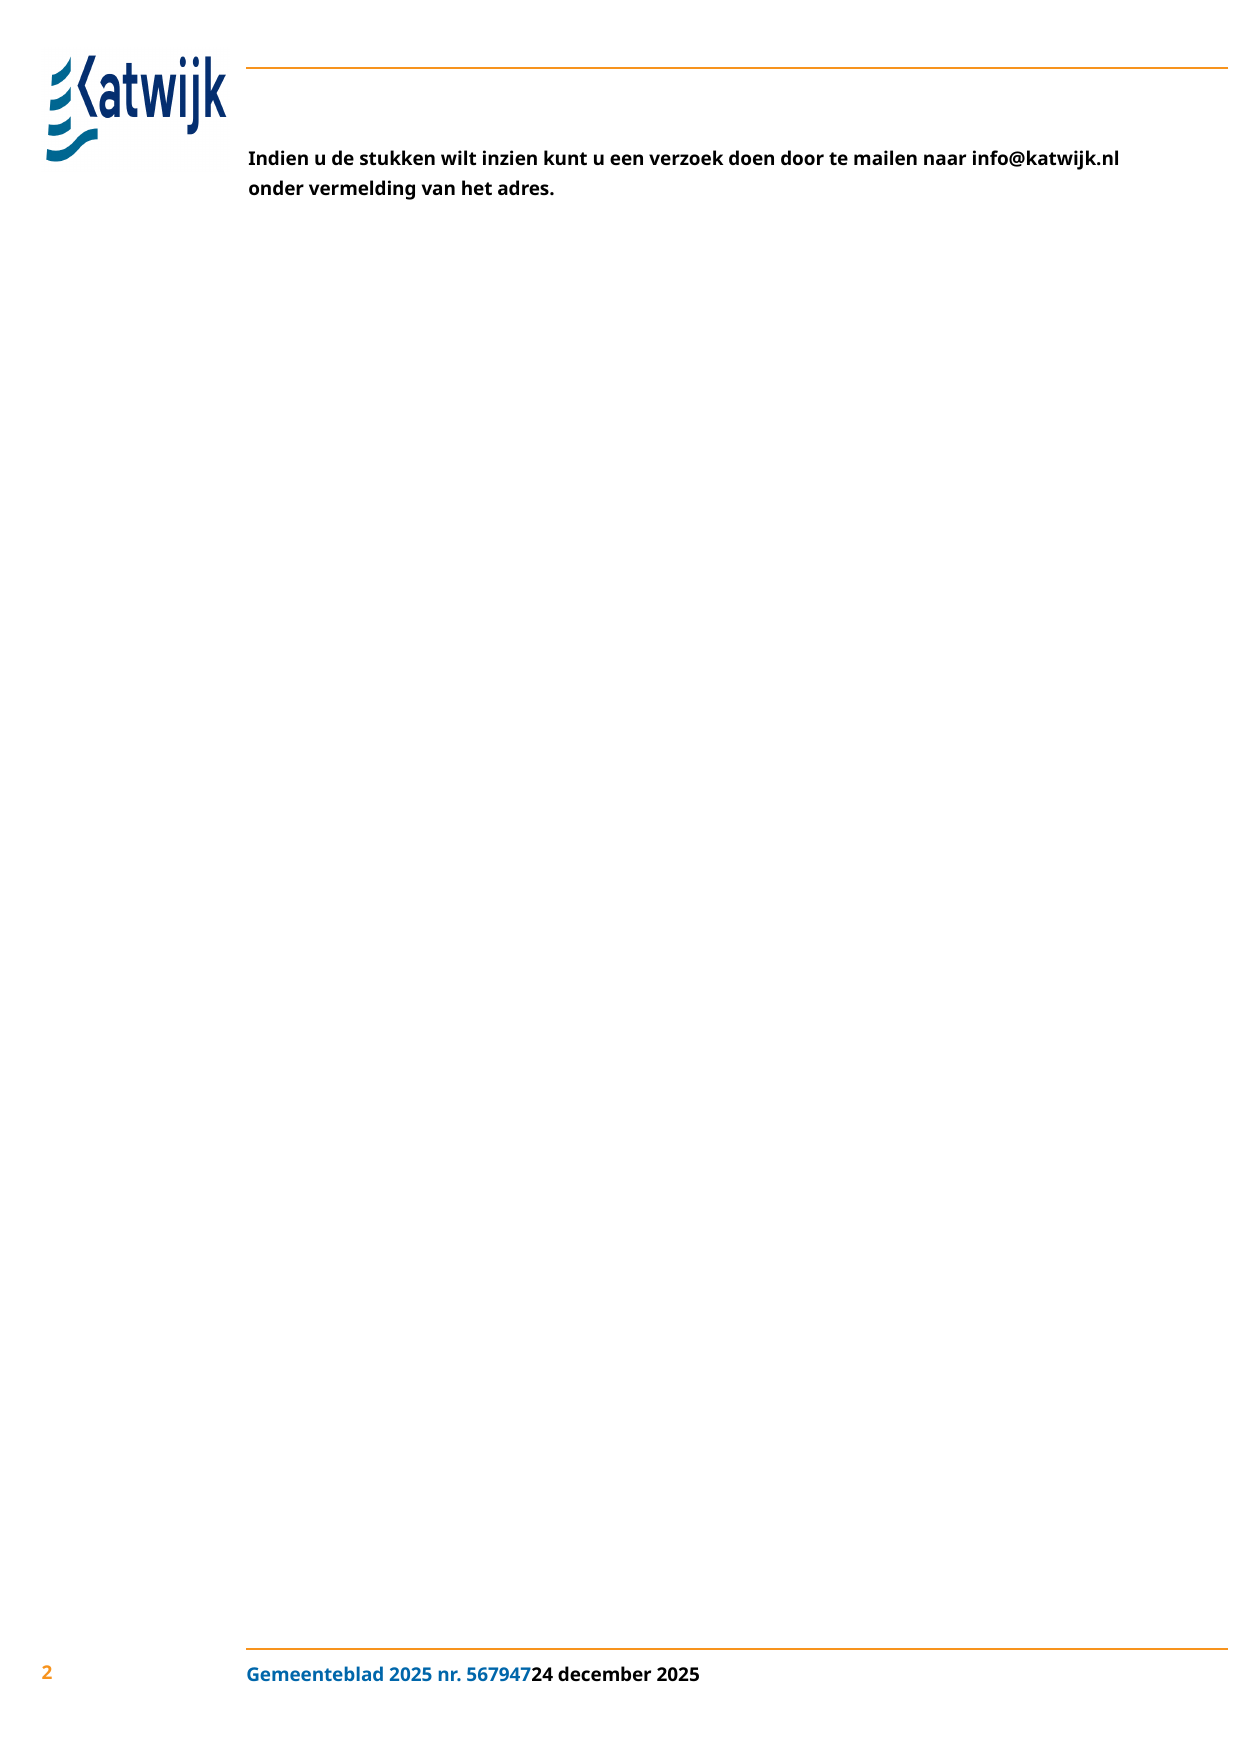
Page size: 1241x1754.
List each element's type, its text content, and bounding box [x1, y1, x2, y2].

picture [41, 47, 231, 172]
text Indien u de stukken wilt inzien kunt u een verzoek doen door te mailen naar info@katwijk.nl onder vermelding van het adres. [248, 145, 1152, 201]
